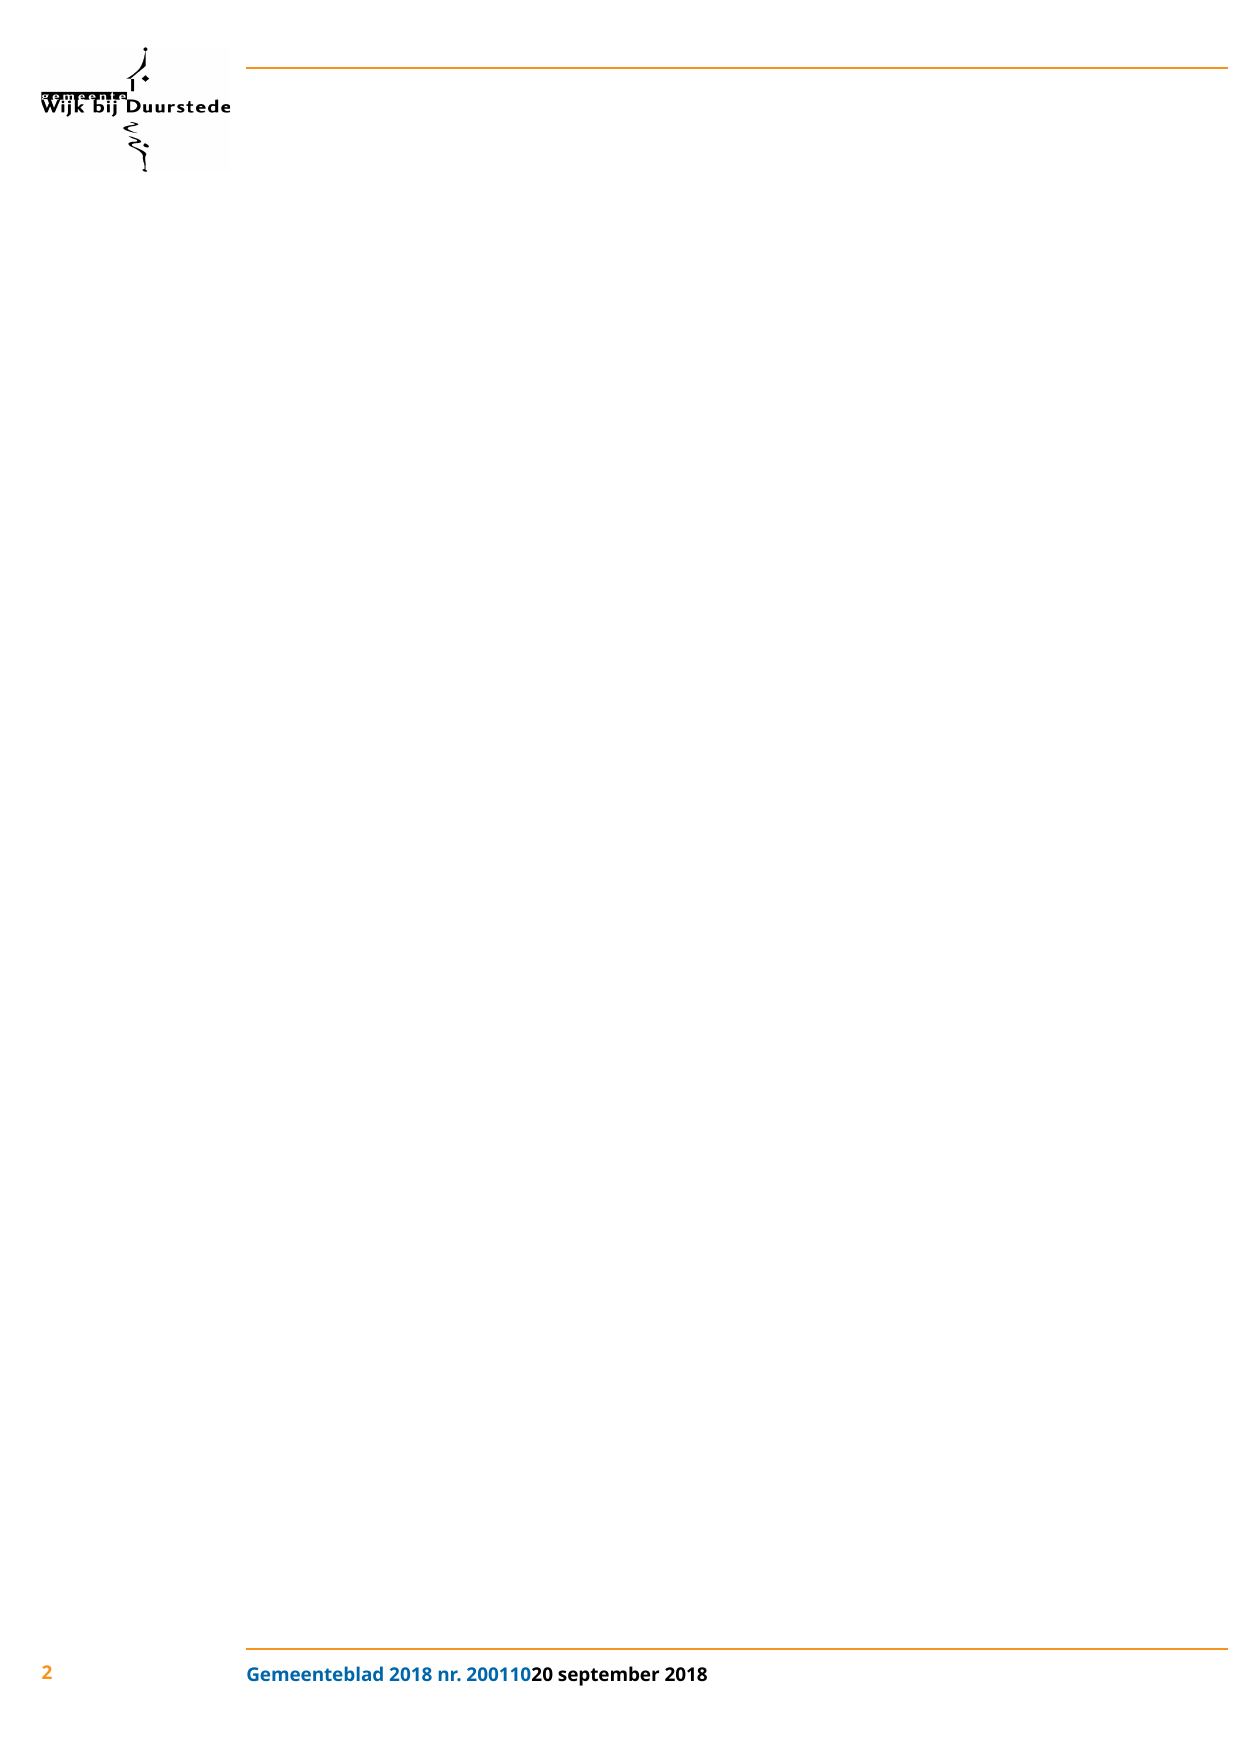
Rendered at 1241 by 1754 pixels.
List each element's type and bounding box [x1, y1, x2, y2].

picture [41, 47, 231, 172]
